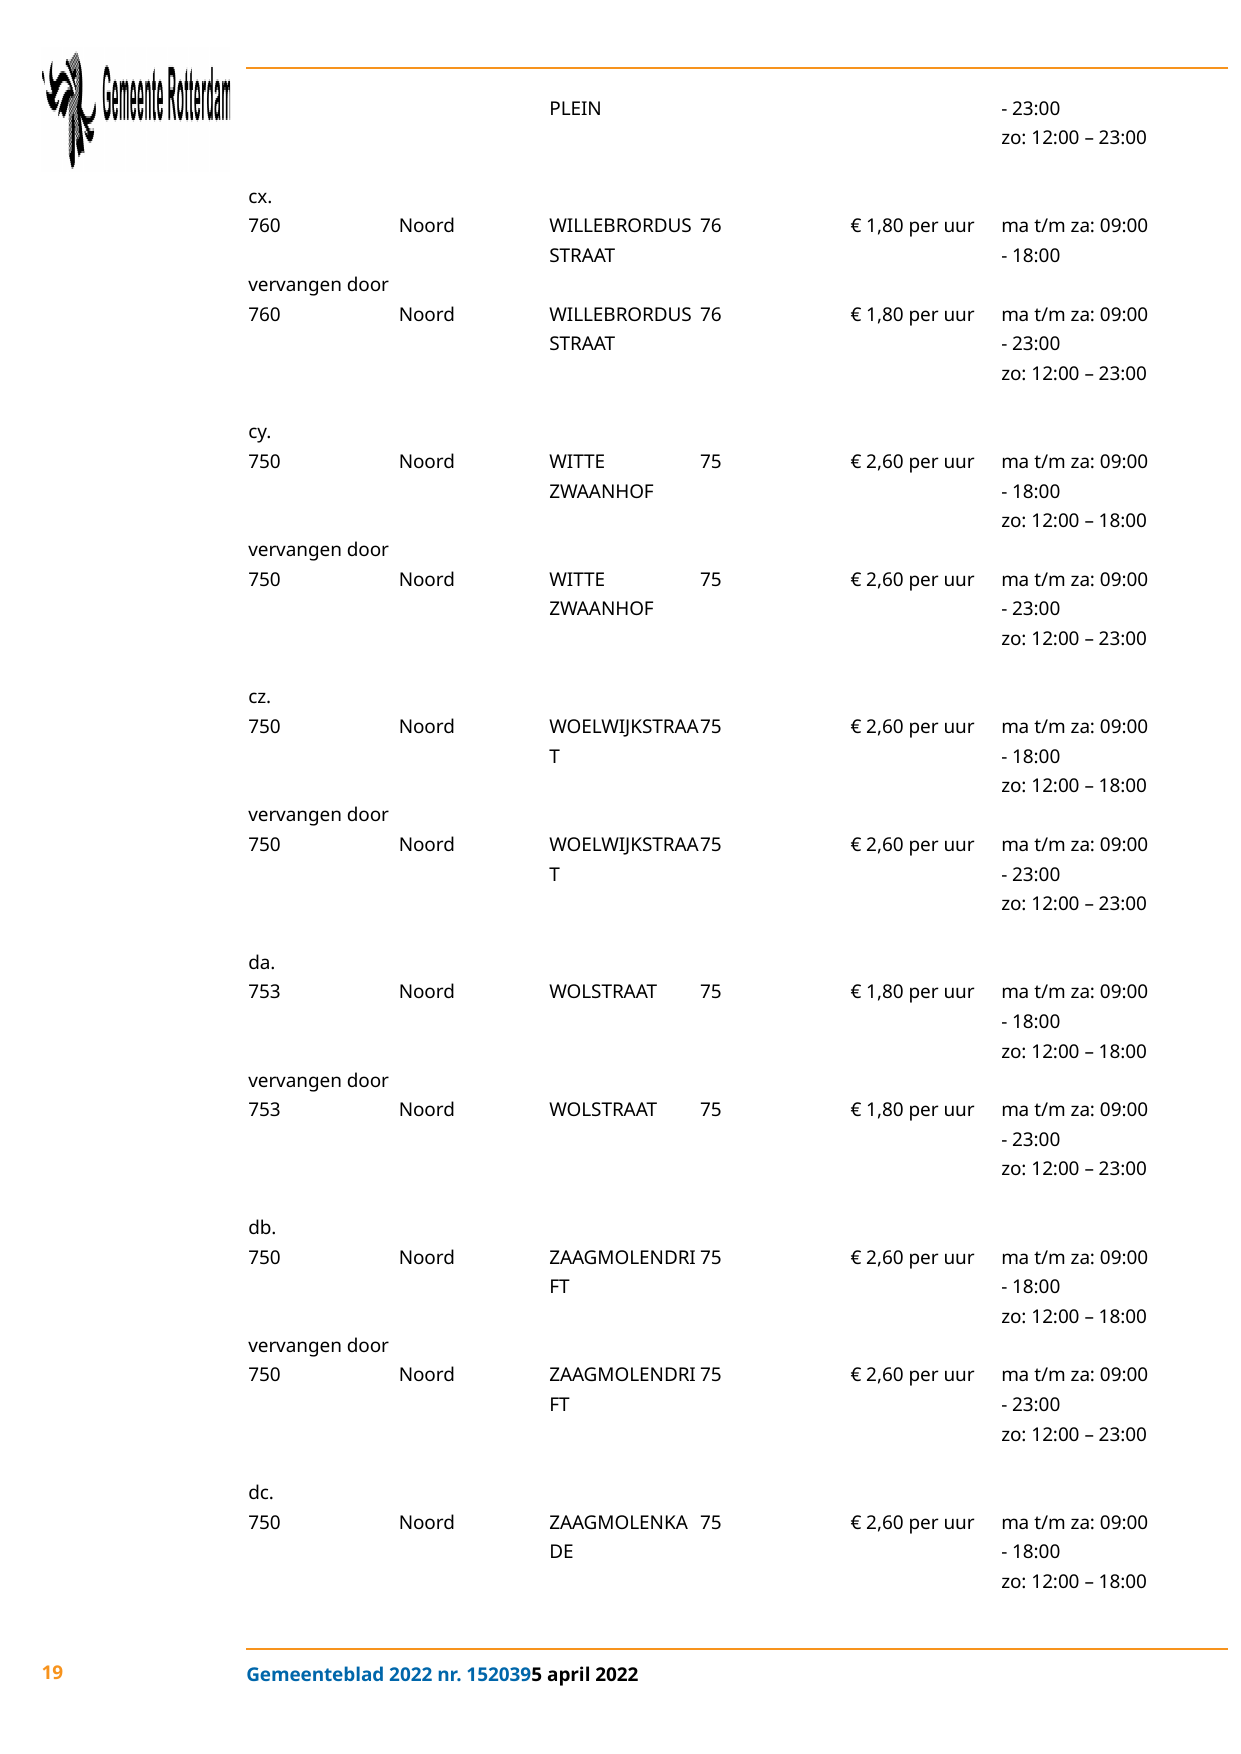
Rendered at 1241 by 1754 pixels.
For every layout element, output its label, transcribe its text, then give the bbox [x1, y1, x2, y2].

table_header ma t/m za: 09:00 - 23:00 zo: 12:00 – 23:00 [1001, 566, 1152, 651]
text cx. [248, 183, 1152, 209]
table_header 750 [248, 1509, 398, 1594]
table_header 75 [700, 831, 850, 916]
table_header WILLEBRORDUSSTRAAT [549, 301, 700, 386]
table_header ma t/m za: 09:00 - 23:00 zo: 12:00 – 23:00 [1001, 831, 1152, 916]
table_header 76 [700, 213, 850, 268]
table_header 753 [248, 979, 398, 1063]
table_header 750 [248, 1244, 398, 1329]
table_header € 1,80 per uur [850, 979, 1001, 1063]
table_header [248, 95, 398, 150]
table_header Noord [399, 213, 549, 268]
table_header 75 [700, 448, 850, 533]
table_header € 1,80 per uur [850, 301, 1001, 386]
table_header 75 [700, 566, 850, 651]
text cz. [248, 684, 1152, 709]
table_header € 2,60 per uur [850, 448, 1001, 533]
table_header 750 [248, 566, 398, 651]
table_header Noord [399, 448, 549, 533]
table_header 750 [248, 831, 398, 916]
table_header [850, 95, 1001, 150]
text vervangen door [248, 536, 1152, 562]
table_header WOELWIJKSTRAAT [549, 714, 700, 798]
picture [41, 47, 231, 172]
text cy. [248, 418, 1152, 444]
text vervangen door [248, 1067, 1152, 1092]
table_header 75 [700, 1244, 850, 1329]
table_header € 2,60 per uur [850, 1244, 1001, 1329]
table_header 760 [248, 213, 398, 268]
text db. [248, 1214, 1152, 1240]
table_header ma t/m za: 09:00 - 18:00 zo: 12:00 – 18:00 [1001, 1509, 1152, 1594]
table_header ma t/m za: 09:00 - 18:00 zo: 12:00 – 18:00 [1001, 714, 1152, 798]
table_header ZAAGMOLENKADE [549, 1509, 700, 1594]
table_header ZAAGMOLENDRIFT [549, 1362, 700, 1447]
table_header 75 [700, 979, 850, 1063]
table_header - 23:00 zo: 12:00 – 23:00 [1001, 95, 1152, 150]
table_header WILLEBRORDUSSTRAAT [549, 213, 700, 268]
table_header WITTE ZWAANHOF [549, 566, 700, 651]
table_header 750 [248, 1362, 398, 1447]
text vervangen door [248, 271, 1152, 297]
table_header Noord [399, 714, 549, 798]
table_header ma t/m za: 09:00 - 23:00 zo: 12:00 – 23:00 [1001, 1362, 1152, 1447]
table_header Noord [399, 1096, 549, 1181]
table_header WITTE ZWAANHOF [549, 448, 700, 533]
table_header € 2,60 per uur [850, 1509, 1001, 1594]
table_header WOELWIJKSTRAAT [549, 831, 700, 916]
table_header 75 [700, 1509, 850, 1594]
table_header ZAAGMOLENDRIFT [549, 1244, 700, 1329]
table_header Noord [399, 1244, 549, 1329]
table_header € 1,80 per uur [850, 1096, 1001, 1181]
table_header PLEIN [549, 95, 700, 150]
table_header Noord [399, 566, 549, 651]
text da. [248, 949, 1152, 975]
table_header Noord [399, 1362, 549, 1447]
table_header ma t/m za: 09:00 - 18:00 [1001, 213, 1152, 268]
table_header € 2,60 per uur [850, 1362, 1001, 1447]
table_header Noord [399, 1509, 549, 1594]
text vervangen door [248, 802, 1152, 827]
text dc. [248, 1479, 1152, 1505]
table_header 750 [248, 714, 398, 798]
table_header 753 [248, 1096, 398, 1181]
table_header Noord [399, 301, 549, 386]
table_header 75 [700, 1096, 850, 1181]
table_header € 2,60 per uur [850, 831, 1001, 916]
table_header WOLSTRAAT [549, 1096, 700, 1181]
table_header ma t/m za: 09:00 - 23:00 zo: 12:00 – 23:00 [1001, 1096, 1152, 1181]
table_header 75 [700, 1362, 850, 1447]
table_header € 1,80 per uur [850, 213, 1001, 268]
table_header € 2,60 per uur [850, 714, 1001, 798]
text vervangen door [248, 1332, 1152, 1358]
table_header 750 [248, 448, 398, 533]
table_header [399, 95, 549, 150]
table_header Noord [399, 831, 549, 916]
table_header 75 [700, 714, 850, 798]
table_header € 2,60 per uur [850, 566, 1001, 651]
table_header Noord [399, 979, 549, 1063]
table_header ma t/m za: 09:00 - 23:00 zo: 12:00 – 23:00 [1001, 301, 1152, 386]
table_header [700, 95, 850, 150]
table_header WOLSTRAAT [549, 979, 700, 1063]
table_header 760 [248, 301, 398, 386]
table_header 76 [700, 301, 850, 386]
table_header ma t/m za: 09:00 - 18:00 zo: 12:00 – 18:00 [1001, 1244, 1152, 1329]
table_header ma t/m za: 09:00 - 18:00 zo: 12:00 – 18:00 [1001, 448, 1152, 533]
table_header ma t/m za: 09:00 - 18:00 zo: 12:00 – 18:00 [1001, 979, 1152, 1063]
